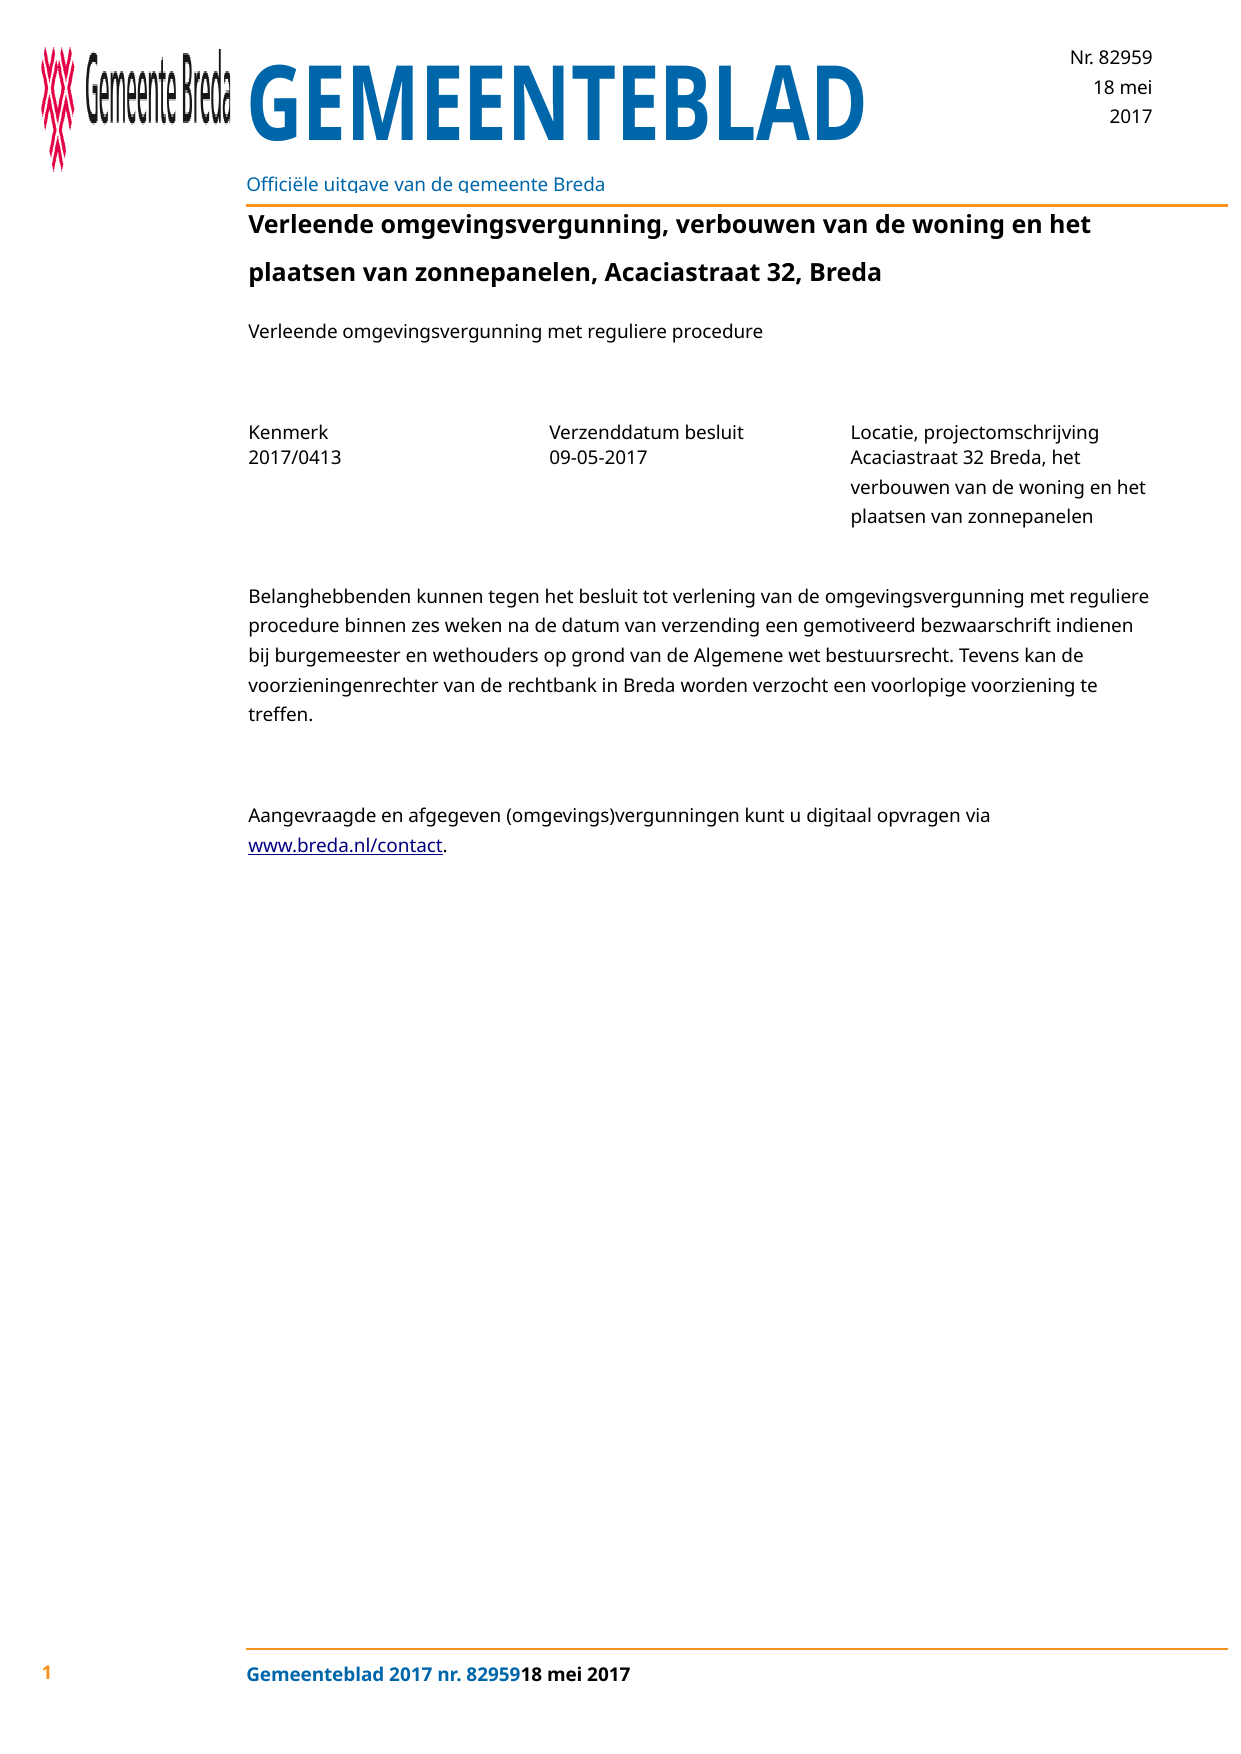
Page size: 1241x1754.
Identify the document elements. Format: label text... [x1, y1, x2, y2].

text Verleende omgevingsvergunning met reguliere procedure [248, 318, 1152, 344]
picture [41, 47, 231, 172]
table_cell 2017/0413 [248, 445, 549, 529]
text Belanghebbenden kunnen tegen het besluit tot verlening van de omgevingsvergunning met reguliere procedure binnen zes weken na de datum van verzending een gemotiveerd bezwaarschrift indienen bij burgemeester en wethouders op grond van de Algemene wet bestuursrecht. Tevens kan de voorzieningenrechter van de rechtbank in Breda worden verzocht een voorlopige voorziening te treffen. [248, 583, 1152, 727]
table_header Verzenddatum besluit [549, 419, 850, 444]
text Verleende omgevingsvergunning, verbouwen van de woning en het plaatsen van zonnepanelen, Acaciastraat 32, Breda [248, 207, 1152, 288]
text Aangevraagde en afgegeven (omgevings)vergunningen kunt u digitaal opvragen via www.breda.nl/contact. [248, 802, 1152, 858]
table_header Locatie, projectomschrijving [850, 419, 1152, 444]
table_header Kenmerk [248, 419, 549, 444]
table_cell 09-05-2017 [549, 445, 850, 529]
table_cell Acaciastraat 32 Breda, het verbouwen van de woning en het plaatsen van zonnepanelen [850, 445, 1152, 529]
